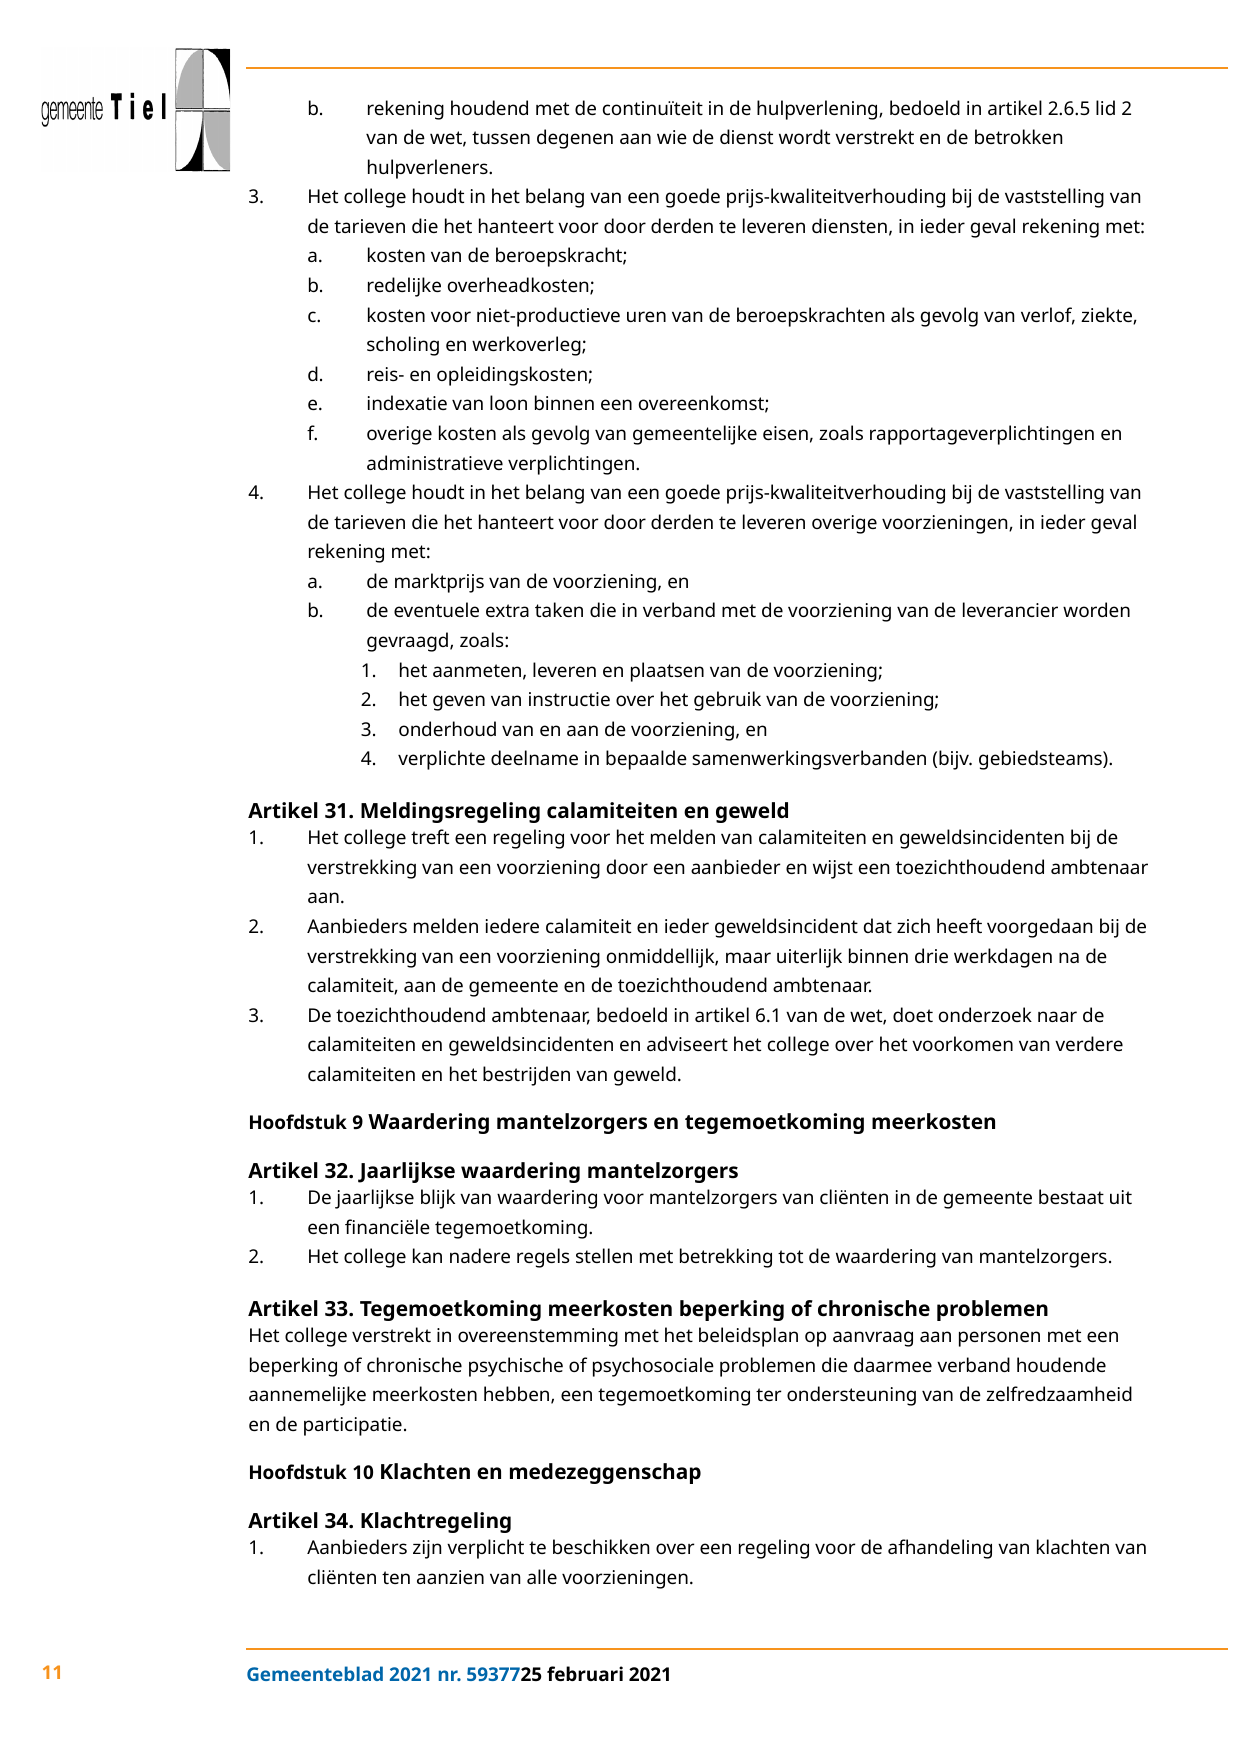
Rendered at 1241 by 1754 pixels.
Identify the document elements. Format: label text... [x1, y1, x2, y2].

text Hoofdstuk 9 Waardering mantelzorgers en tegemoetkoming meerkosten [248, 1107, 1152, 1135]
text Artikel 34. Klachtregeling [248, 1506, 1152, 1534]
text Artikel 31. Meldingsregeling calamiteiten en geweld [248, 796, 1152, 824]
list Het college houdt in het belang van een goede prijs-kwaliteitverhouding bij de vaststelling van de tarieven die het hanteert voor door derden te leveren overige voorzieningen, in ieder geval rekening met: [248, 479, 1152, 564]
list redelijke overheadkosten; [307, 272, 1152, 298]
list reis- en opleidingskosten; [307, 361, 1152, 387]
list Aanbieders melden iedere calamiteit en ieder geweldsincident dat zich heeft voorgedaan bij de verstrekking van een voorziening onmiddellijk, maar uiterlijk binnen drie werkdagen na de calamiteit, aan de gemeente en de toezichthoudend ambtenaar. [248, 913, 1152, 998]
list Het college houdt in het belang van een goede prijs-kwaliteitverhouding bij de vaststelling van de tarieven die het hanteert voor door derden te leveren diensten, in ieder geval rekening met: [248, 183, 1152, 239]
list overige kosten als gevolg van gemeentelijke eisen, zoals rapportageverplichtingen en administratieve verplichtingen. [307, 420, 1152, 476]
list onderhoud van en aan de voorziening, en [361, 716, 1152, 742]
list De toezichthoudend ambtenaar, bedoeld in artikel 6.1 van de wet, doet onderzoek naar de calamiteiten en geweldsincidenten en adviseert het college over het voorkomen van verdere calamiteiten en het bestrijden van geweld. [248, 1002, 1152, 1087]
list het geven van instructie over het gebruik van de voorziening; [361, 686, 1152, 712]
list de eventuele extra taken die in verband met de voorziening van de leverancier worden gevraagd, zoals: [307, 598, 1152, 653]
list verplichte deelname in bepaalde samenwerkingsverbanden (bijv. gebiedsteams). [361, 746, 1152, 771]
list kosten voor niet-productieve uren van de beroepskrachten als gevolg van verlof, ziekte, scholing en werkoverleg; [307, 302, 1152, 357]
list Aanbieders zijn verplicht te beschikken over een regeling voor de afhandeling van klachten van cliënten ten aanzien van alle voorzieningen. [248, 1534, 1152, 1590]
text Het college verstrekt in overeenstemming met het beleidsplan op aanvraag aan personen met een beperking of chronische psychische of psychosociale problemen die daarmee verband houdende aannemelijke meerkosten hebben, een tegemoetkoming ter ondersteuning van de zelfredzaamheid en de participatie. [248, 1322, 1152, 1437]
list het aanmeten, leveren en plaatsen van de voorziening; [361, 657, 1152, 683]
list De jaarlijkse blijk van waardering voor mantelzorgers van cliënten in de gemeente bestaat uit een financiële tegemoetkoming. [248, 1184, 1152, 1240]
text Hoofdstuk 10 Klachten en medezeggenschap [248, 1457, 1152, 1485]
list Het college kan nadere regels stellen met betrekking tot de waardering van mantelzorgers. [248, 1244, 1152, 1269]
list indexatie van loon binnen een overeenkomst; [307, 391, 1152, 416]
list de marktprijs van de voorziening, en [307, 568, 1152, 594]
picture [41, 47, 231, 172]
text Artikel 32. Jaarlijkse waardering mantelzorgers [248, 1156, 1152, 1184]
list rekening houdend met de continuïteit in de hulpverlening, bedoeld in artikel 2.6.5 lid 2 van de wet, tussen degenen aan wie de dienst wordt verstrekt en de betrokken hulpverleners. [307, 95, 1152, 180]
text Artikel 33. Tegemoetkoming meerkosten beperking of chronische problemen [248, 1294, 1152, 1322]
list kosten van de beroepskracht; [307, 243, 1152, 268]
list Het college treft een regeling voor het melden van calamiteiten en geweldsincidenten bij de verstrekking van een voorziening door een aanbieder en wijst een toezichthoudend ambtenaar aan. [248, 824, 1152, 909]
